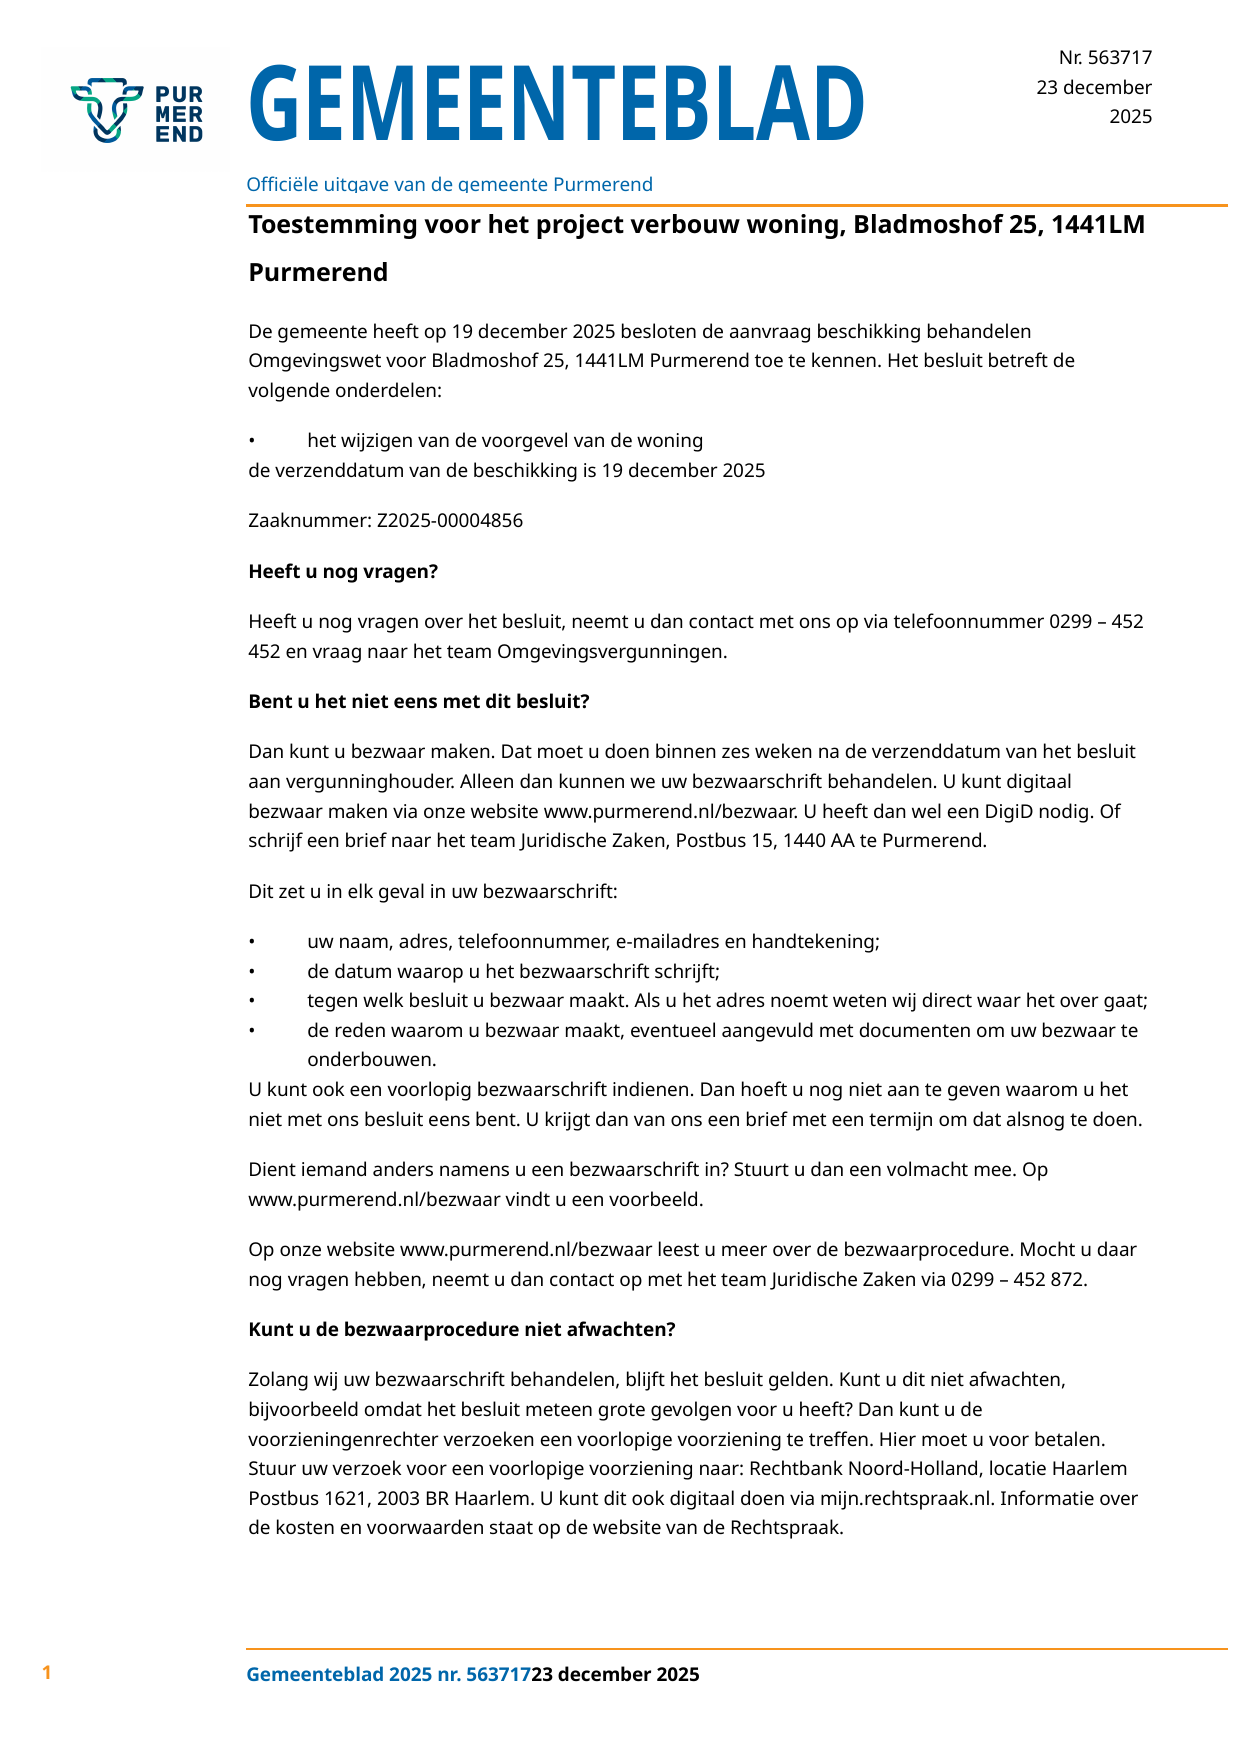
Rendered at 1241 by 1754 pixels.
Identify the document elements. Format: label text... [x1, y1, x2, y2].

text de verzenddatum van de beschikking is 19 december 2025 [248, 457, 1152, 483]
list tegen welk besluit u bezwaar maakt. Als u het adres noemt weten wij direct waar het over gaat; [248, 987, 1152, 1013]
text Dan kunt u bezwaar maken. Dat moet u doen binnen zes weken na de verzenddatum van het besluit aan vergunninghouder. Alleen dan kunnen we uw bezwaarschrift behandelen. U kunt digitaal bezwaar maken via onze website www.purmerend.nl/bezwaar. U heeft dan wel een DigiD nodig. Of schrijf een brief naar het team Juridische Zaken, Postbus 15, 1440 AA te Purmerend. [248, 739, 1152, 853]
text Kunt u de bezwaarprocedure niet afwachten? [248, 1316, 1152, 1342]
list de datum waarop u het bezwaarschrift schrijft; [248, 958, 1152, 984]
text Op onze website www.purmerend.nl/bezwaar leest u meer over de bezwaarprocedure. Mocht u daar nog vragen hebben, neemt u dan contact op met het team Juridische Zaken via 0299 – 452 872. [248, 1236, 1152, 1292]
text Zaaknummer: Z2025-00004856 [248, 507, 1152, 533]
text Heeft u nog vragen over het besluit, neemt u dan contact met ons op via telefoonnummer 0299 – 452 452 en vraag naar het team Omgevingsvergunningen. [248, 608, 1152, 664]
text Dit zet u in elk geval in uw bezwaarschrift: [248, 878, 1152, 904]
list de reden waarom u bezwaar maakt, eventueel aangevuld met documenten om uw bezwaar te onderbouwen. [248, 1017, 1152, 1072]
list uw naam, adres, telefoonnummer, e-mailadres en handtekening; [248, 928, 1152, 954]
picture [41, 47, 231, 172]
text Bent u het niet eens met dit besluit? [248, 688, 1152, 714]
text De gemeente heeft op 19 december 2025 besloten de aanvraag beschikking behandelen Omgevingswet voor Bladmoshof 25, 1441LM Purmerend toe te kennen. Het besluit betreft de volgende onderdelen: [248, 318, 1152, 403]
text U kunt ook een voorlopig bezwaarschrift indienen. Dan hoeft u nog niet aan te geven waarom u het niet met ons besluit eens bent. U krijgt dan van ons een brief met een termijn om dat alsnog te doen. [248, 1076, 1152, 1132]
text Dient iemand anders namens u een bezwaarschrift in? Stuurt u dan een volmacht mee. Op www.purmerend.nl/bezwaar vindt u een voorbeeld. [248, 1156, 1152, 1212]
text Toestemming voor het project verbouw woning, Bladmoshof 25, 1441LM Purmerend [248, 207, 1152, 288]
text Heeft u nog vragen? [248, 558, 1152, 584]
list het wijzigen van de voorgevel van de woning [248, 427, 1152, 453]
text Zolang wij uw bezwaarschrift behandelen, blijft het besluit gelden. Kunt u dit niet afwachten, bijvoorbeeld omdat het besluit meteen grote gevolgen voor u heeft? Dan kunt u de voorzieningenrechter verzoeken een voorlopige voorziening te treffen. Hier moet u voor betalen. Stuur uw verzoek voor een voorlopige voorziening naar: Rechtbank Noord-Holland, locatie Haarlem Postbus 1621, 2003 BR Haarlem. U kunt dit ook digitaal doen via mijn.rechtspraak.nl. Informatie over de kosten en voorwaarden staat op de website van de Rechtspraak. [248, 1367, 1152, 1540]
